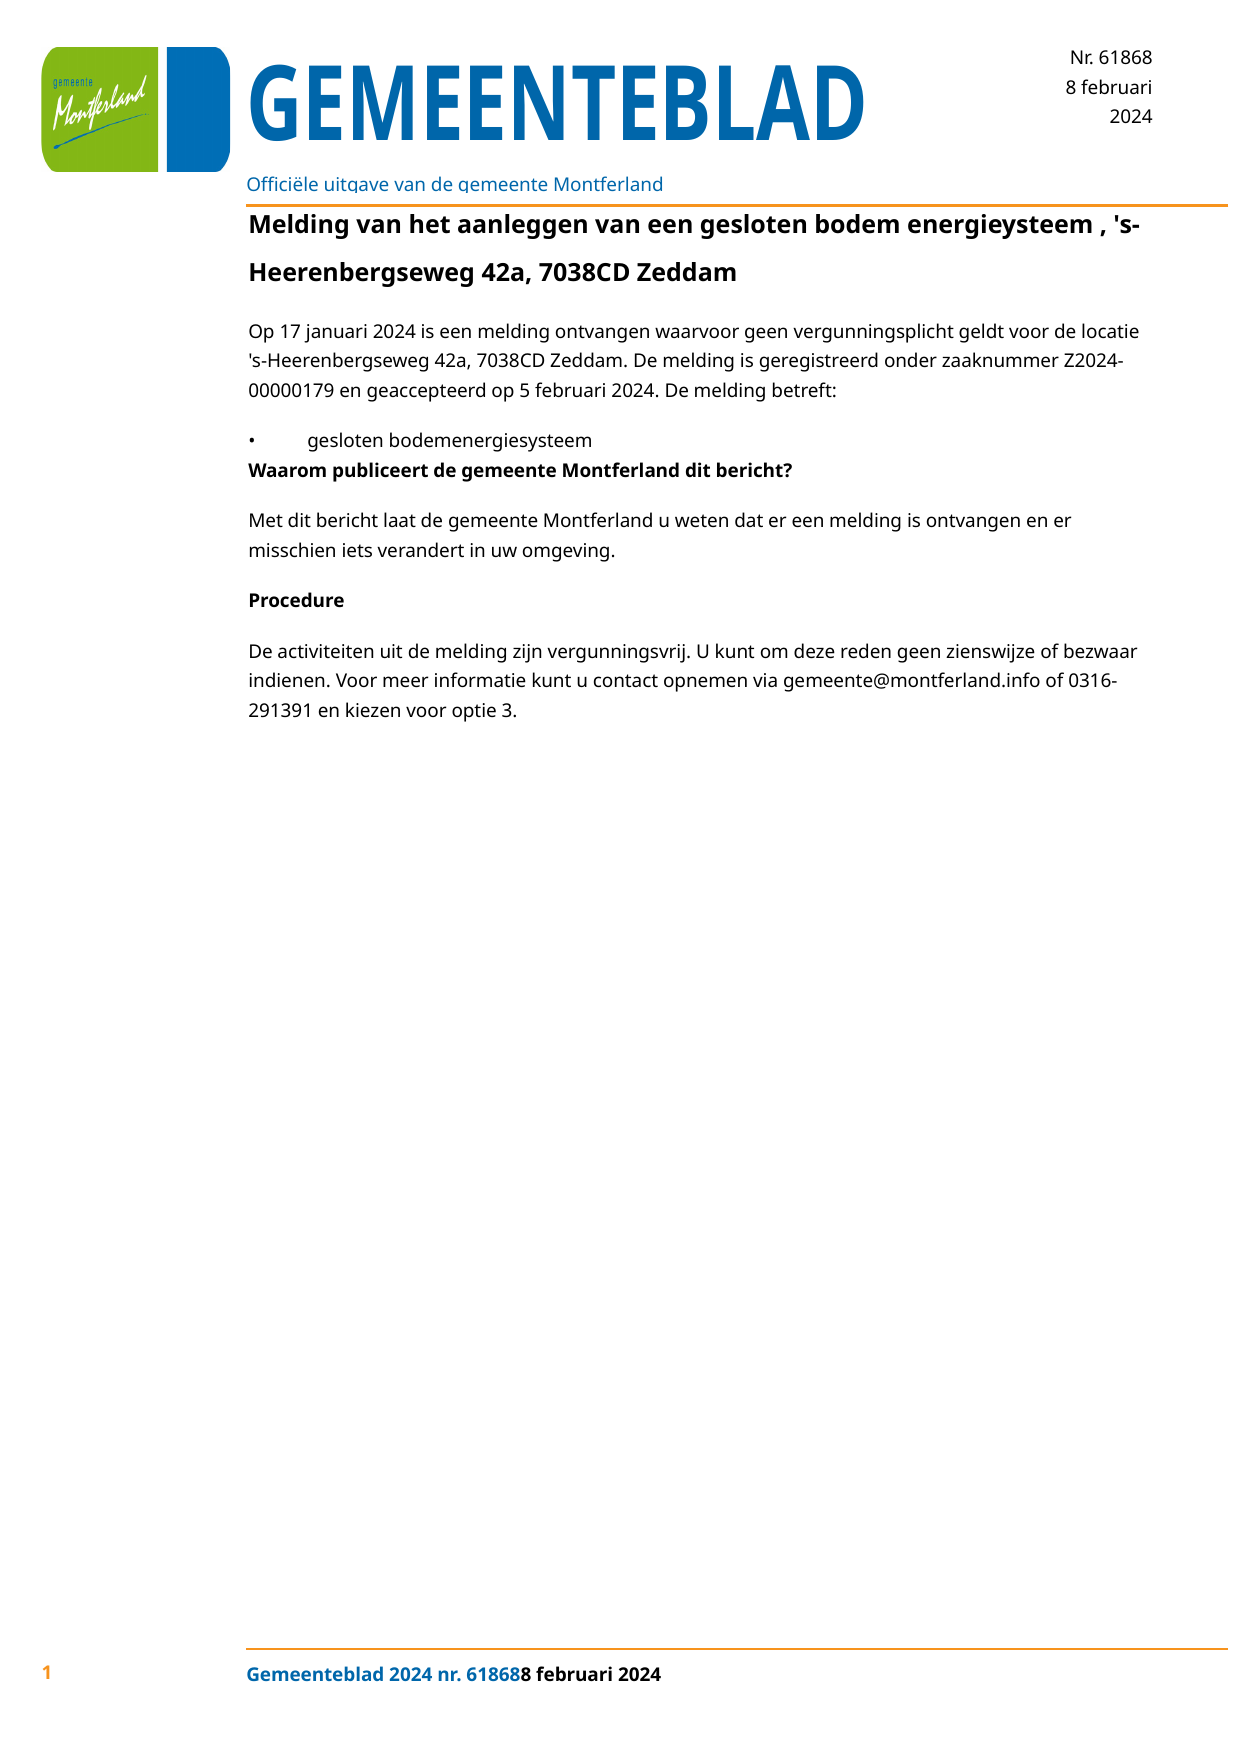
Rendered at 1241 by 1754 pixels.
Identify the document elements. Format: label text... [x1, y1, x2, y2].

text Melding van het aanleggen van een gesloten bodem energieysteem , 's-Heerenbergseweg 42a, 7038CD Zeddam [248, 207, 1152, 288]
picture [41, 47, 231, 172]
list gesloten bodemenergiesysteem [248, 427, 1152, 453]
text De activiteiten uit de melding zijn vergunningsvrij. U kunt om deze reden geen zienswijze of bezwaar indienen. Voor meer informatie kunt u contact opnemen via gemeente@montferland.info of 0316-291391 en kiezen voor optie 3. [248, 638, 1152, 723]
text Op 17 januari 2024 is een melding ontvangen waarvoor geen vergunningsplicht geldt voor de locatie 's-Heerenbergseweg 42a, 7038CD Zeddam. De melding is geregistreerd onder zaaknummer Z2024-00000179 en geaccepteerd op 5 februari 2024. De melding betreft: [248, 318, 1152, 403]
text Waarom publiceert de gemeente Montferland dit bericht? [248, 457, 1152, 483]
text Procedure [248, 587, 1152, 613]
text Met dit bericht laat de gemeente Montferland u weten dat er een melding is ontvangen en er misschien iets verandert in uw omgeving. [248, 507, 1152, 563]
